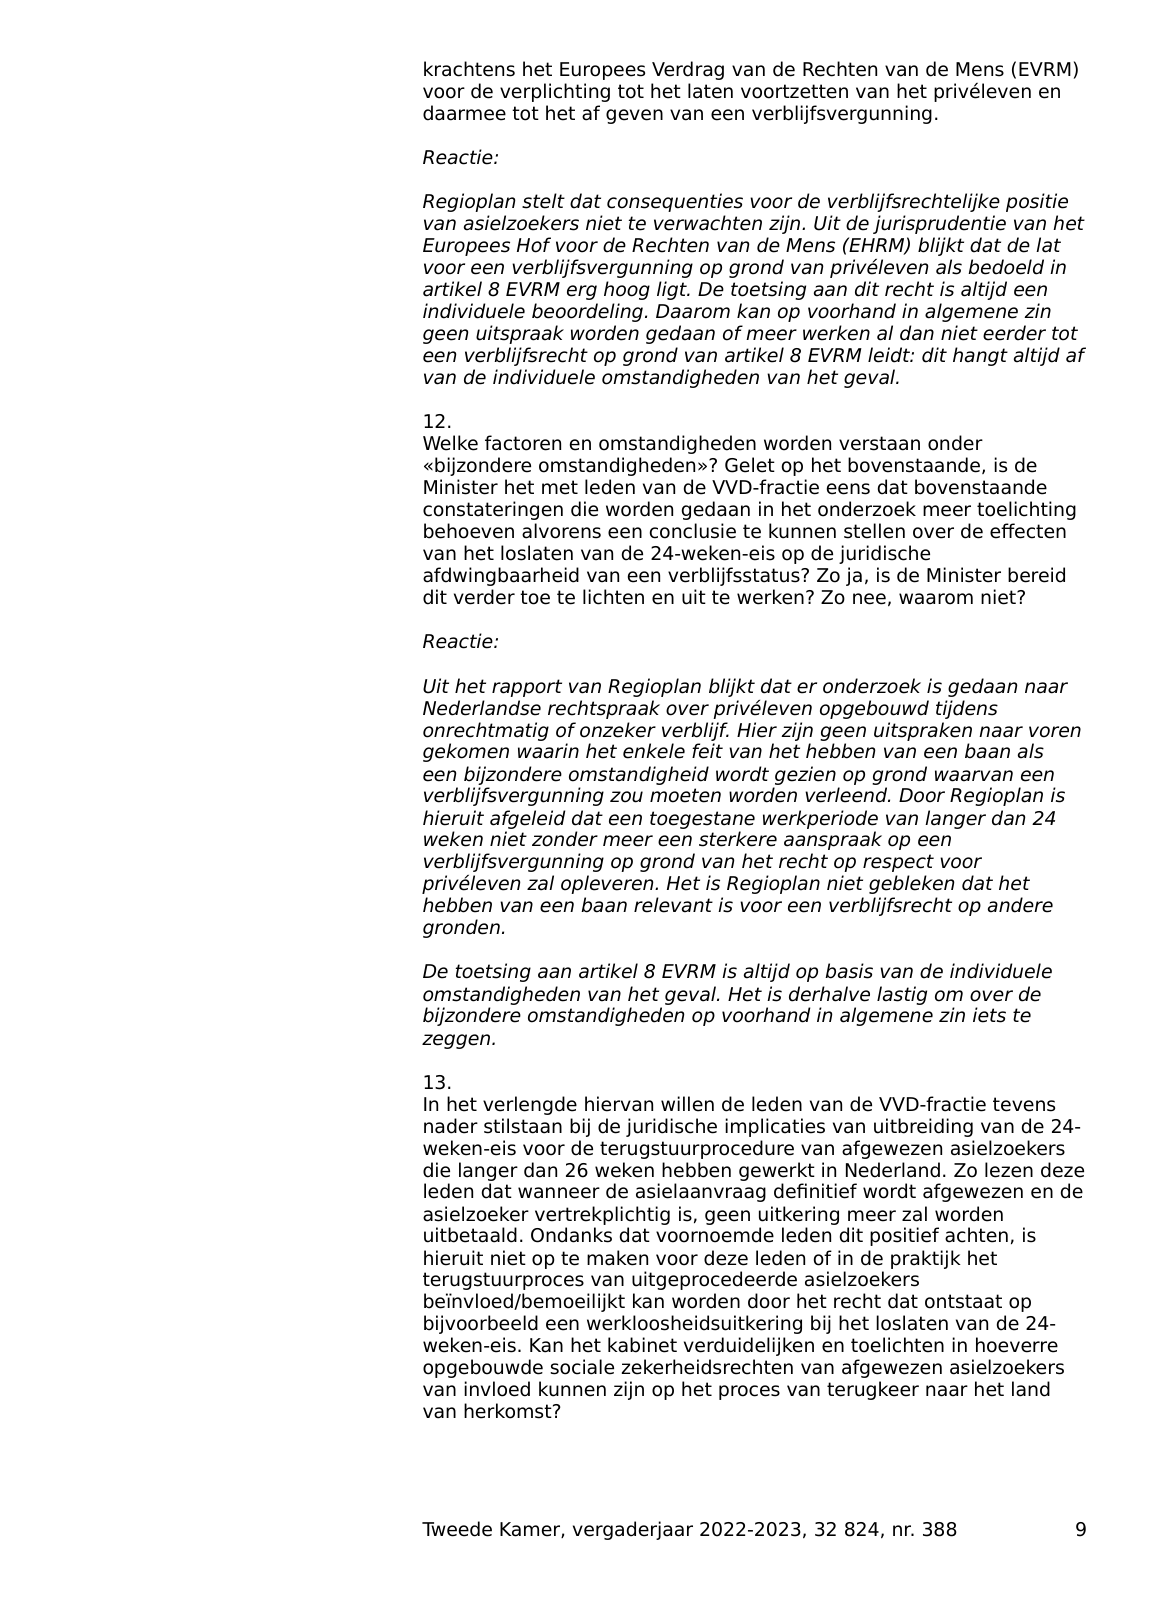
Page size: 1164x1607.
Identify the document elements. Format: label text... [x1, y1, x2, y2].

subtitle Reactie: [422, 631, 1087, 653]
text De toetsing aan artikel 8 EVRM is altijd op basis van de individuele omstandigheden van het geval. Het is derhalve lastig om over de bijzondere omstandigheden op voorhand in algemene zin iets te zeggen. [422, 961, 1087, 1049]
text Uit het rapport van Regioplan blijkt dat er onderzoek is gedaan naar Nederlandse rechtspraak over privéleven opgebouwd tijdens onrechtmatig of onzeker verblijf. Hier zijn geen uitspraken naar voren gekomen waarin het enkele feit van het hebben van een baan als een bijzondere omstandigheid wordt gezien op grond waarvan een verblijfsvergunning zou moeten worden verleend. Door Regioplan is hieruit afgeleid dat een toegestane werkperiode van langer dan 24 weken niet zonder meer een sterkere aanspraak op een verblijfsvergunning op grond van het recht op respect voor privéleven zal opleveren. Het is Regioplan niet gebleken dat het hebben van een baan relevant is voor een verblijfsrecht op andere gronden. [422, 676, 1087, 939]
text Regioplan stelt dat consequenties voor de verblijfsrechtelijke positie van asielzoekers niet te verwachten zijn. Uit de jurisprudentie van het Europees Hof voor de Rechten van de Mens (EHRM) blijkt dat de lat voor een verblijfsvergunning op grond van privéleven als bedoeld in artikel 8 EVRM erg hoog ligt. De toetsing aan dit recht is altijd een individuele beoordeling. Daarom kan op voorhand in algemene zin geen uitspraak worden gedaan of meer werken al dan niet eerder tot een verblijfsrecht op grond van artikel 8 EVRM leidt: dit hangt altijd af van de individuele omstandigheden van het geval. [422, 191, 1087, 389]
subtitle Reactie: [422, 147, 1087, 169]
text Welke factoren en omstandigheden worden verstaan onder «bijzondere omstandigheden»? Gelet op het bovenstaande, is de Minister het met leden van de VVD-fractie eens dat bovenstaande constateringen die worden gedaan in het onderzoek meer toelichting behoeven alvorens een conclusie te kunnen stellen over de effecten van het loslaten van de 24-weken-eis op de juridische afdwingbaarheid van een verblijfsstatus? Zo ja, is de Minister bereid dit verder toe te lichten en uit te werken? Zo nee, waarom niet? [422, 433, 1087, 609]
text In het verlengde hiervan willen de leden van de VVD-fractie tevens nader stilstaan bij de juridische implicaties van uitbreiding van de 24-weken-eis voor de terugstuurprocedure van afgewezen asielzoekers die langer dan 26 weken hebben gewerkt in Nederland. Zo lezen deze leden dat wanneer de asielaanvraag definitief wordt afgewezen en de asielzoeker vertrekplichtig is, geen uitkering meer zal worden uitbetaald. Ondanks dat voornoemde leden dit positief achten, is hieruit niet op te maken voor deze leden of in de praktijk het terugstuurproces van uitgeprocedeerde asielzoekers beïnvloed/bemoeilijkt kan worden door het recht dat ontstaat op bijvoorbeeld een werkloosheidsuitkering bij het loslaten van de 24-weken-eis. Kan het kabinet verduidelijken en toelichten in hoeverre opgebouwde sociale zekerheidsrechten van afgewezen asielzoekers van invloed kunnen zijn op het proces van terugkeer naar het land van herkomst? [422, 1093, 1087, 1423]
text krachtens het Europees Verdrag van de Rechten van de Mens (EVRM) voor de verplichting tot het laten voortzetten van het privéleven en daarmee tot het af geven van een verblijfsvergunning. [422, 59, 1087, 125]
text 13. [422, 1072, 1087, 1093]
text 12. [422, 411, 1087, 433]
